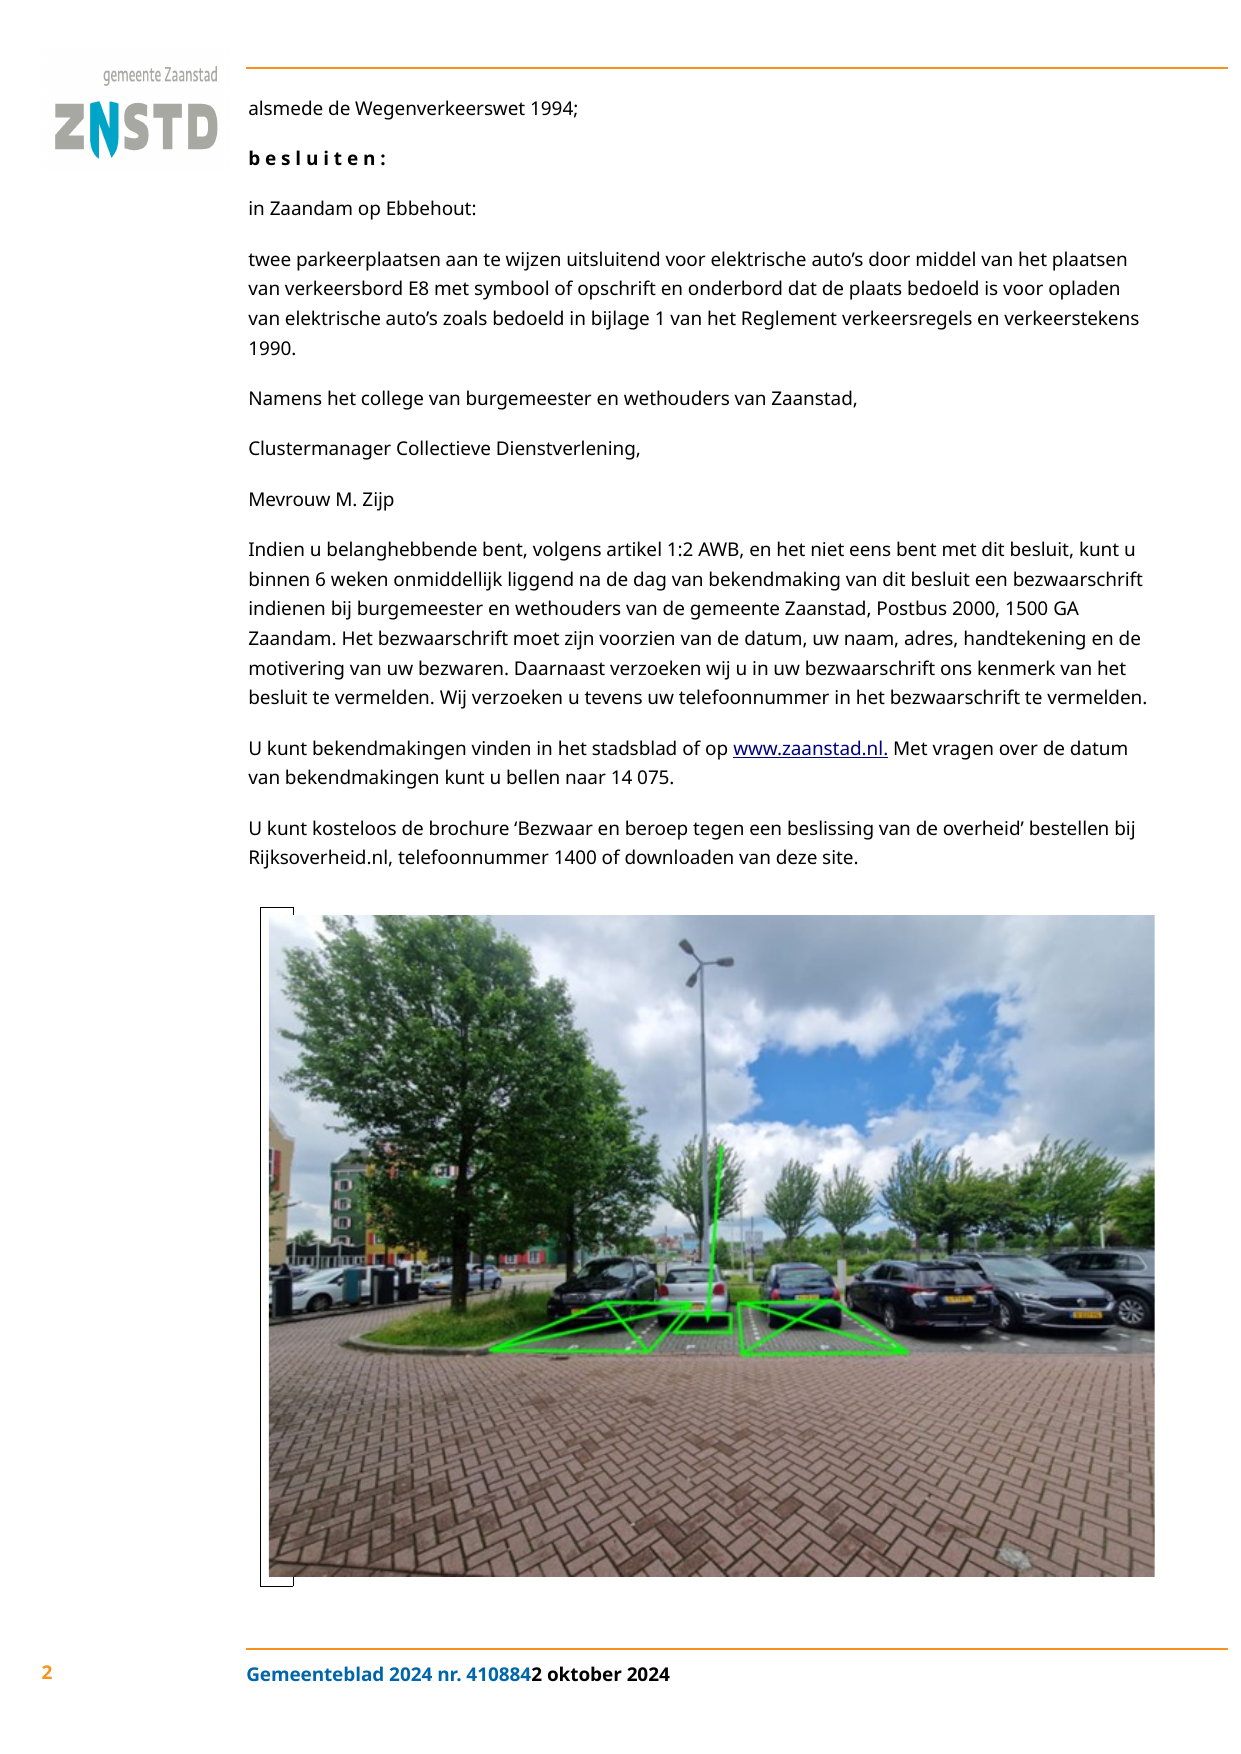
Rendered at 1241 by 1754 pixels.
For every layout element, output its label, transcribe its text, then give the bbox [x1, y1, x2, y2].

text alsmede de Wegenverkeerswet 1994; [248, 95, 1152, 121]
picture [268, 915, 1155, 1577]
text twee parkeerplaatsen aan te wijzen uitsluitend voor elektrische auto’s door middel van het plaatsen van verkeersbord E8 met symbool of opschrift en onderbord dat de plaats bedoeld is voor opladen van elektrische auto’s zoals bedoeld in bijlage 1 van het Reglement verkeersregels en verkeerstekens 1990. [248, 246, 1152, 361]
text Namens het college van burgemeester en wethouders van Zaanstad, [248, 385, 1152, 411]
text b e s l u i t e n : [248, 145, 1152, 171]
text Clustermanager Collectieve Dienstverlening, [248, 436, 1152, 461]
text U kunt bekendmakingen vinden in het stadsblad of op www.zaanstad.nl. Met vragen over de datum van bekendmakingen kunt u bellen naar 14 075. [248, 735, 1152, 790]
text Indien u belanghebbende bent, volgens artikel 1:2 AWB, en het niet eens bent met dit besluit, kunt u binnen 6 weken onmiddellijk liggend na de dag van bekendmaking van dit besluit een bezwaarschrift indienen bij burgemeester en wethouders van de gemeente Zaanstad, Postbus 2000, 1500 GA Zaandam. Het bezwaarschrift moet zijn voorzien van de datum, uw naam, adres, handtekening en de motivering van uw bezwaren. Daarnaast verzoeken wij u in uw bezwaarschrift ons kenmerk van het besluit te vermelden. Wij verzoeken u tevens uw telefoonnummer in het bezwaarschrift te vermelden. [248, 536, 1152, 710]
text U kunt kosteloos de brochure ‘Bezwaar en beroep tegen een beslissing van de overheid’ bestellen bij Rijksoverheid.nl, telefoonnummer 1400 of downloaden van deze site. [248, 815, 1152, 870]
text Mevrouw M. Zijp [248, 486, 1152, 512]
text in Zaandam op Ebbehout: [248, 196, 1152, 221]
picture [41, 47, 231, 172]
